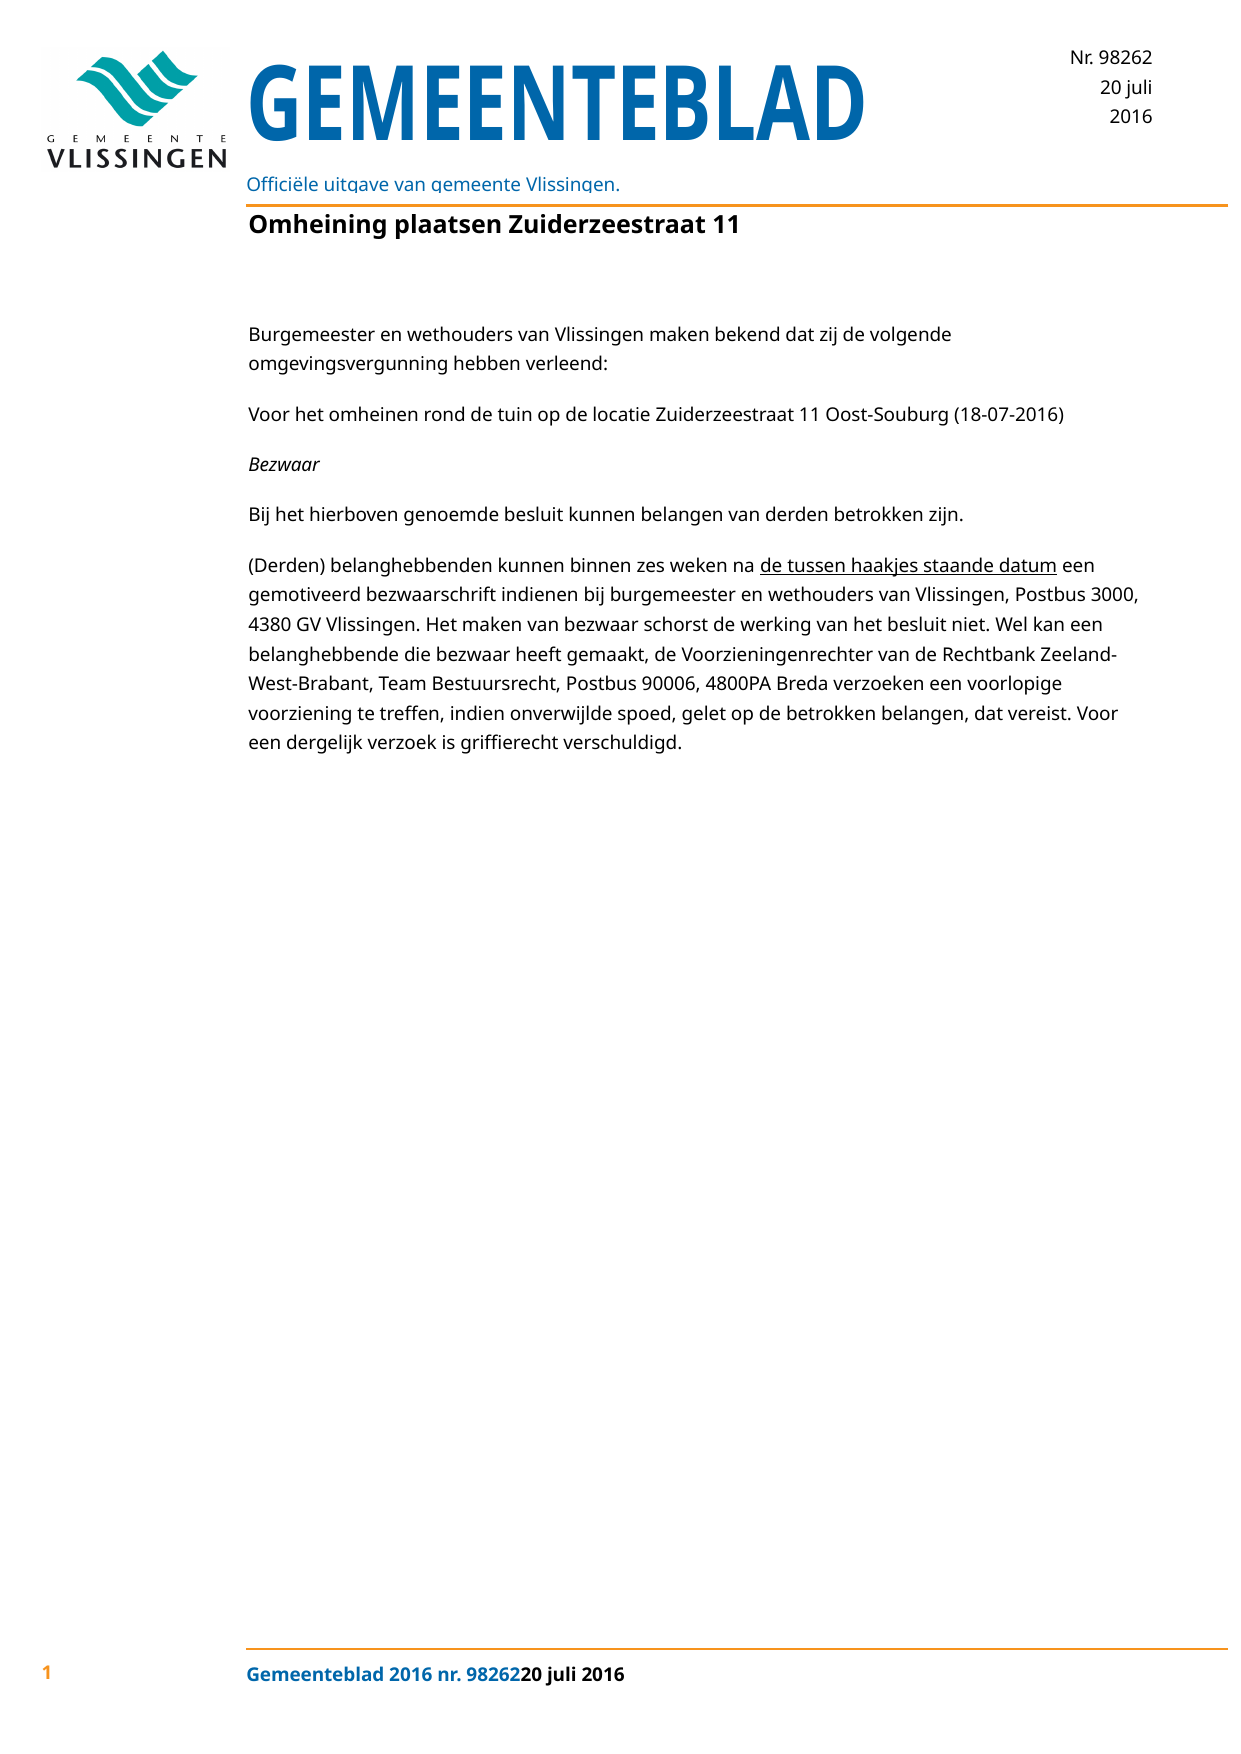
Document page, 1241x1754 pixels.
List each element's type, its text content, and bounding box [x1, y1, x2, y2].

text Bij het hierboven genoemde besluit kunnen belangen van derden betrokken zijn. [248, 502, 1152, 527]
text Voor het omheinen rond de tuin op de locatie Zuiderzeestraat 11 Oost-Souburg (18-07-2016) [248, 401, 1152, 426]
text Burgemeester en wethouders van Vlissingen maken bekend dat zij de volgende omgevingsvergunning hebben verleend: [248, 321, 1152, 376]
text (Derden) belanghebbenden kunnen binnen zes weken na de tussen haakjes staande datum een gemotiveerd bezwaarschrift indienen bij burgemeester en wethouders van Vlissingen, Postbus 3000, 4380 GV Vlissingen. Het maken van bezwaar schorst de werking van het besluit niet. Wel kan een belanghebbende die bezwaar heeft gemaakt, de Voorzieningenrechter van de Rechtbank Zeeland-West-Brabant, Team Bestuursrecht, Postbus 90006, 4800PA Breda verzoeken een voorlopige voorziening te treffen, indien onverwijlde spoed, gelet op de betrokken belangen, dat vereist. Voor een dergelijk verzoek is griffierecht verschuldigd. [248, 552, 1152, 755]
text Bezwaar [248, 451, 1152, 477]
picture [41, 47, 231, 172]
text Omheining plaatsen Zuiderzeestraat 11 [248, 207, 1152, 241]
